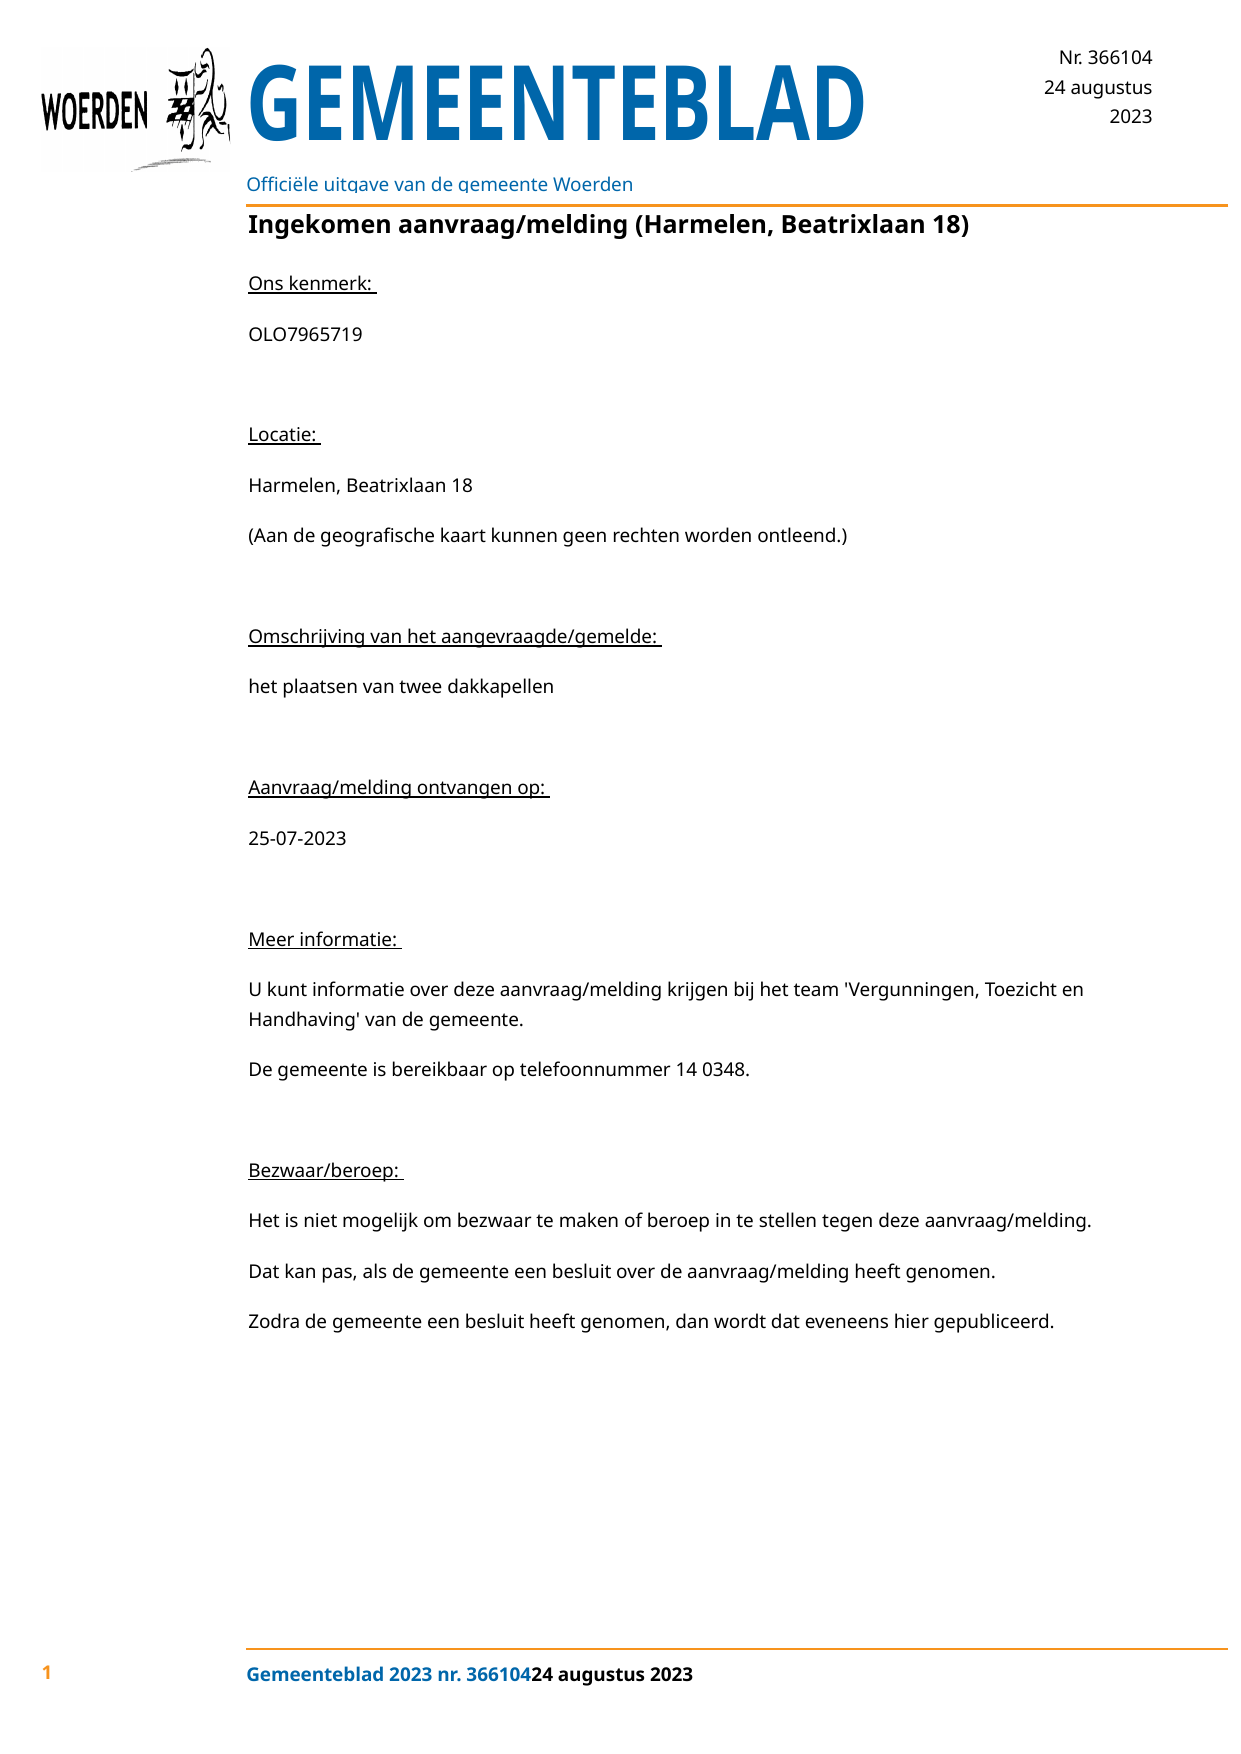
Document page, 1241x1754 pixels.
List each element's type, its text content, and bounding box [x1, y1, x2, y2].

text 25-07-2023 [248, 825, 1152, 851]
text Aanvraag/melding ontvangen op: [248, 774, 1152, 800]
text Het is niet mogelijk om bezwaar te maken of beroep in te stellen tegen deze aanvraag/melding. [248, 1207, 1152, 1233]
text (Aan de geografische kaart kunnen geen rechten worden ontleend.) [248, 522, 1152, 548]
text Bezwaar/beroep: [248, 1157, 1152, 1183]
text Dat kan pas, als de gemeente een besluit over de aanvraag/melding heeft genomen. [248, 1258, 1152, 1283]
text Omschrijving van het aangevraagde/gemelde: [248, 623, 1152, 649]
text het plaatsen van twee dakkapellen [248, 674, 1152, 699]
text Zodra de gemeente een besluit heeft genomen, dan wordt dat eveneens hier gepubliceerd. [248, 1308, 1152, 1334]
picture [41, 47, 231, 172]
text Locatie: [248, 422, 1152, 447]
text Ingekomen aanvraag/melding (Harmelen, Beatrixlaan 18) [248, 207, 1152, 241]
text Ons kenmerk: [248, 270, 1152, 296]
text OLO7965719 [248, 321, 1152, 346]
text Harmelen, Beatrixlaan 18 [248, 472, 1152, 498]
text Meer informatie: [248, 926, 1152, 951]
text U kunt informatie over deze aanvraag/melding krijgen bij het team 'Vergunningen, Toezicht en Handhaving' van de gemeente. [248, 976, 1152, 1031]
text De gemeente is bereikbaar op telefoonnummer 14 0348. [248, 1056, 1152, 1082]
